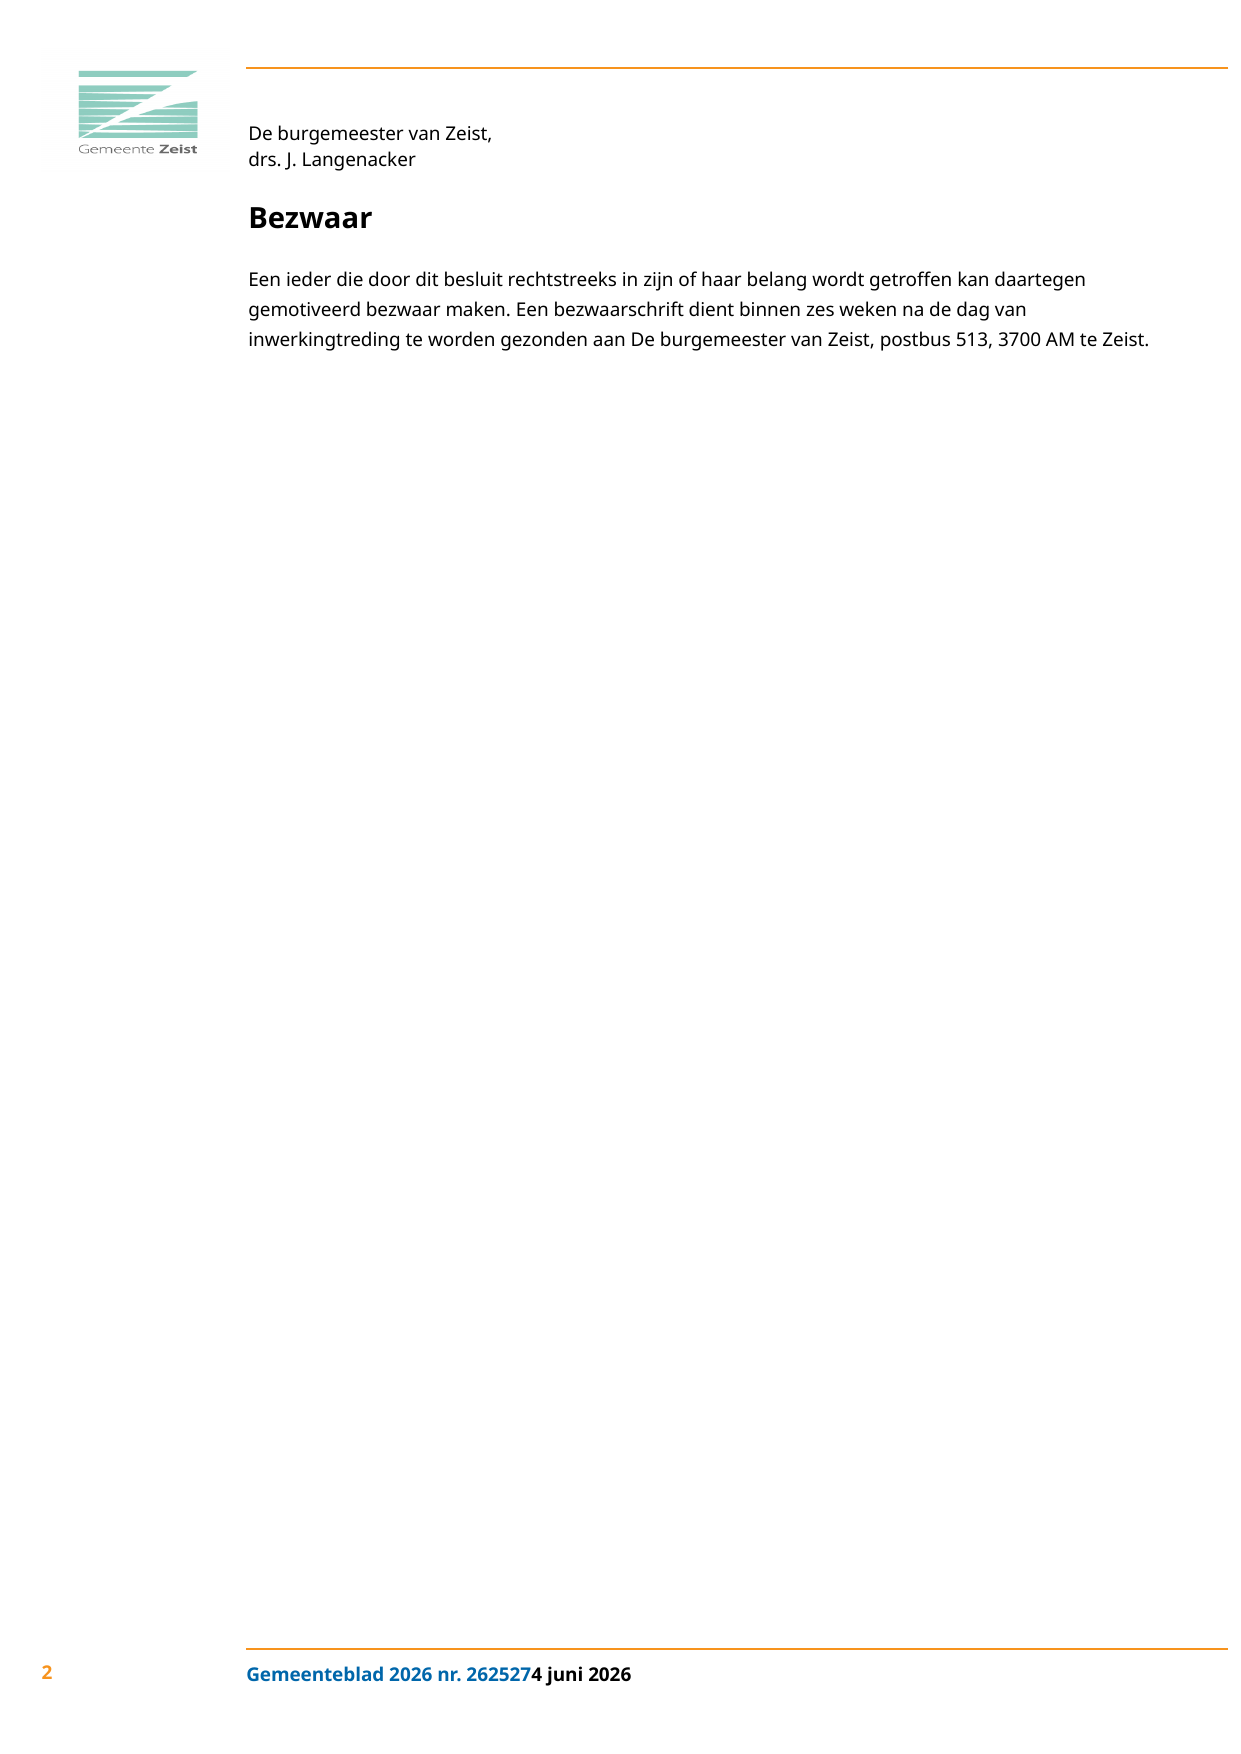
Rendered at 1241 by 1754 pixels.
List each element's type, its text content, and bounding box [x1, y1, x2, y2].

picture [41, 47, 231, 172]
text drs. J. Langenacker [248, 146, 1152, 172]
text De burgemeester van Zeist, [248, 121, 1152, 146]
text Bezwaar [248, 198, 1152, 237]
text Een ieder die door dit besluit rechtstreeks in zijn of haar belang wordt getroffen kan daartegen gemotiveerd bezwaar maken. Een bezwaarschrift dient binnen zes weken na de dag van inwerkingtreding te worden gezonden aan De burgemeester van Zeist, postbus 513, 3700 AM te Zeist. [248, 267, 1152, 351]
